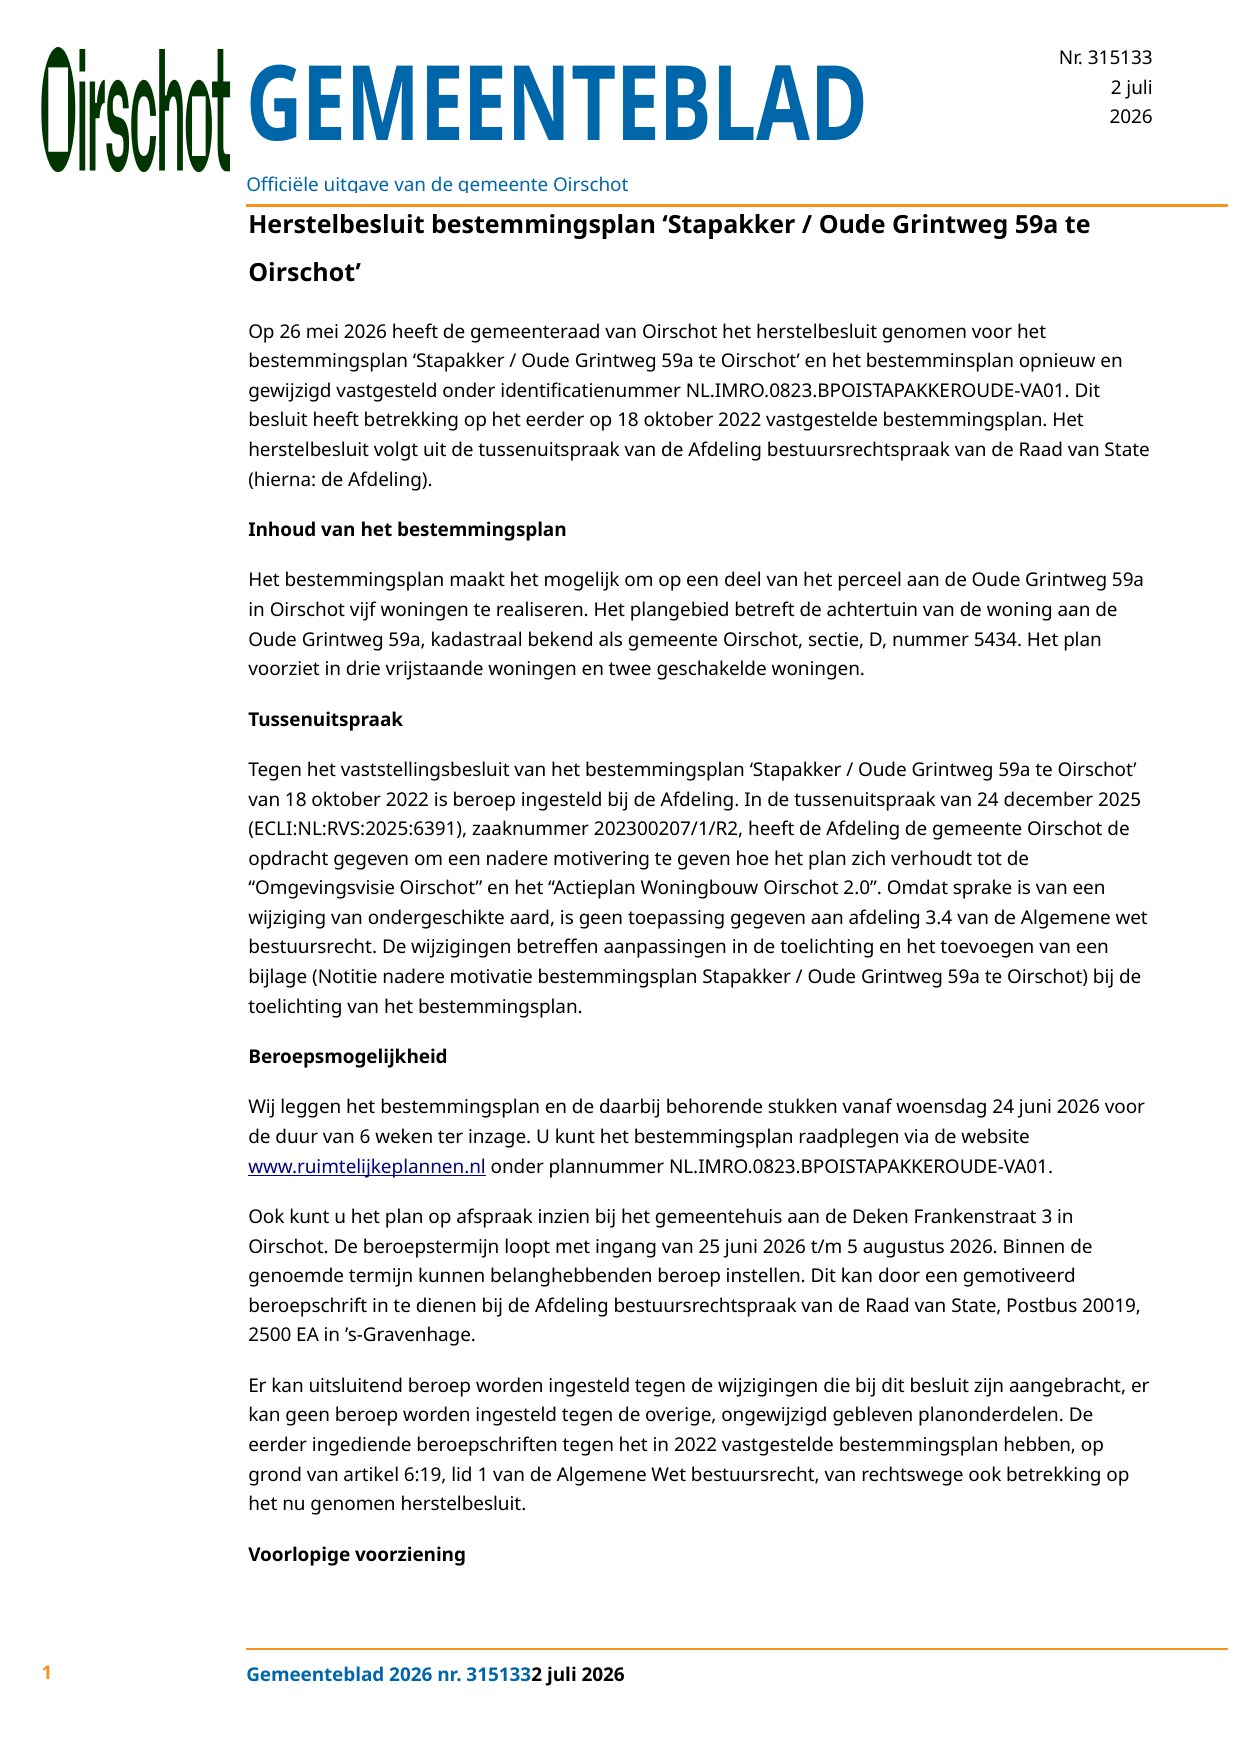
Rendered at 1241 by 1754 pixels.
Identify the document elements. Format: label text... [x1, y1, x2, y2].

text Tegen het vaststellingsbesluit van het bestemmingsplan ‘Stapakker / Oude Grintweg 59a te Oirschot’ van 18 oktober 2022 is beroep ingesteld bij de Afdeling. In de tussenuitspraak van 24 december 2025 (ECLI:NL:RVS:2025:6391), zaaknummer 202300207/1/R2, heeft de Afdeling de gemeente Oirschot de opdracht gegeven om een nadere motivering te geven hoe het plan zich verhoudt tot de “Omgevingsvisie Oirschot” en het “Actieplan Woningbouw Oirschot 2.0”. Omdat sprake is van een wijziging van ondergeschikte aard, is geen toepassing gegeven aan afdeling 3.4 van de Algemene wet bestuursrecht. De wijzigingen betreffen aanpassingen in de toelichting en het toevoegen van een bijlage (Notitie nadere motivatie bestemmingsplan Stapakker / Oude Grintweg 59a te Oirschot) bij de toelichting van het bestemmingsplan. [248, 756, 1152, 1019]
text Beroepsmogelijkheid [248, 1043, 1152, 1069]
text Herstelbesluit bestemmingsplan ‘Stapakker / Oude Grintweg 59a te Oirschot’ [248, 207, 1152, 288]
text Ook kunt u het plan op afspraak inzien bij het gemeentehuis aan de Deken Frankenstraat 3 in Oirschot. De beroepstermijn loopt met ingang van 25 juni 2026 t/m 5 augustus 2026. Binnen de genoemde termijn kunnen belanghebbenden beroep instellen. Dit kan door een gemotiveerd beroepschrift in te dienen bij de Afdeling bestuursrechtspraak van de Raad van State, Postbus 20019, 2500 EA in ’s-Gravenhage. [248, 1203, 1152, 1347]
text Inhoud van het bestemmingsplan [248, 516, 1152, 542]
text Het bestemmingsplan maakt het mogelijk om op een deel van het perceel aan de Oude Grintweg 59a in Oirschot vijf woningen te realiseren. Het plangebied betreft de achtertuin van de woning aan de Oude Grintweg 59a, kadastraal bekend als gemeente Oirschot, sectie, D, nummer 5434. Het plan voorziet in drie vrijstaande woningen en twee geschakelde woningen. [248, 567, 1152, 681]
text Er kan uitsluitend beroep worden ingesteld tegen de wijzigingen die bij dit besluit zijn aangebracht, er kan geen beroep worden ingesteld tegen de overige, ongewijzigd gebleven planonderdelen. De eerder ingediende beroepschriften tegen het in 2022 vastgestelde bestemmingsplan hebben, op grond van artikel 6:19, lid 1 van de Algemene Wet bestuursrecht, van rechtswege ook betrekking op het nu genomen herstelbesluit. [248, 1372, 1152, 1516]
text Tussenuitspraak [248, 706, 1152, 732]
text Voorlopige voorziening [248, 1541, 1152, 1567]
text Op 26 mei 2026 heeft de gemeenteraad van Oirschot het herstelbesluit genomen voor het bestemmingsplan ‘Stapakker / Oude Grintweg 59a te Oirschot’ en het bestemminsplan opnieuw en gewijzigd vastgesteld onder identificatienummer NL.IMRO.0823.BPOISTAPAKKEROUDE-VA01. Dit besluit heeft betrekking op het eerder op 18 oktober 2022 vastgestelde bestemmingsplan. Het herstelbesluit volgt uit de tussenuitspraak van de Afdeling bestuursrechtspraak van de Raad van State (hierna: de Afdeling). [248, 318, 1152, 492]
text Wij leggen het bestemmingsplan en de daarbij behorende stukken vanaf woensdag 24 juni 2026 voor de duur van 6 weken ter inzage. U kunt het bestemmingsplan raadplegen via de website www.ruimtelijkeplannen.nl onder plannummer NL.IMRO.0823.BPOISTAPAKKEROUDE-VA01. [248, 1094, 1152, 1179]
picture [41, 47, 231, 172]
